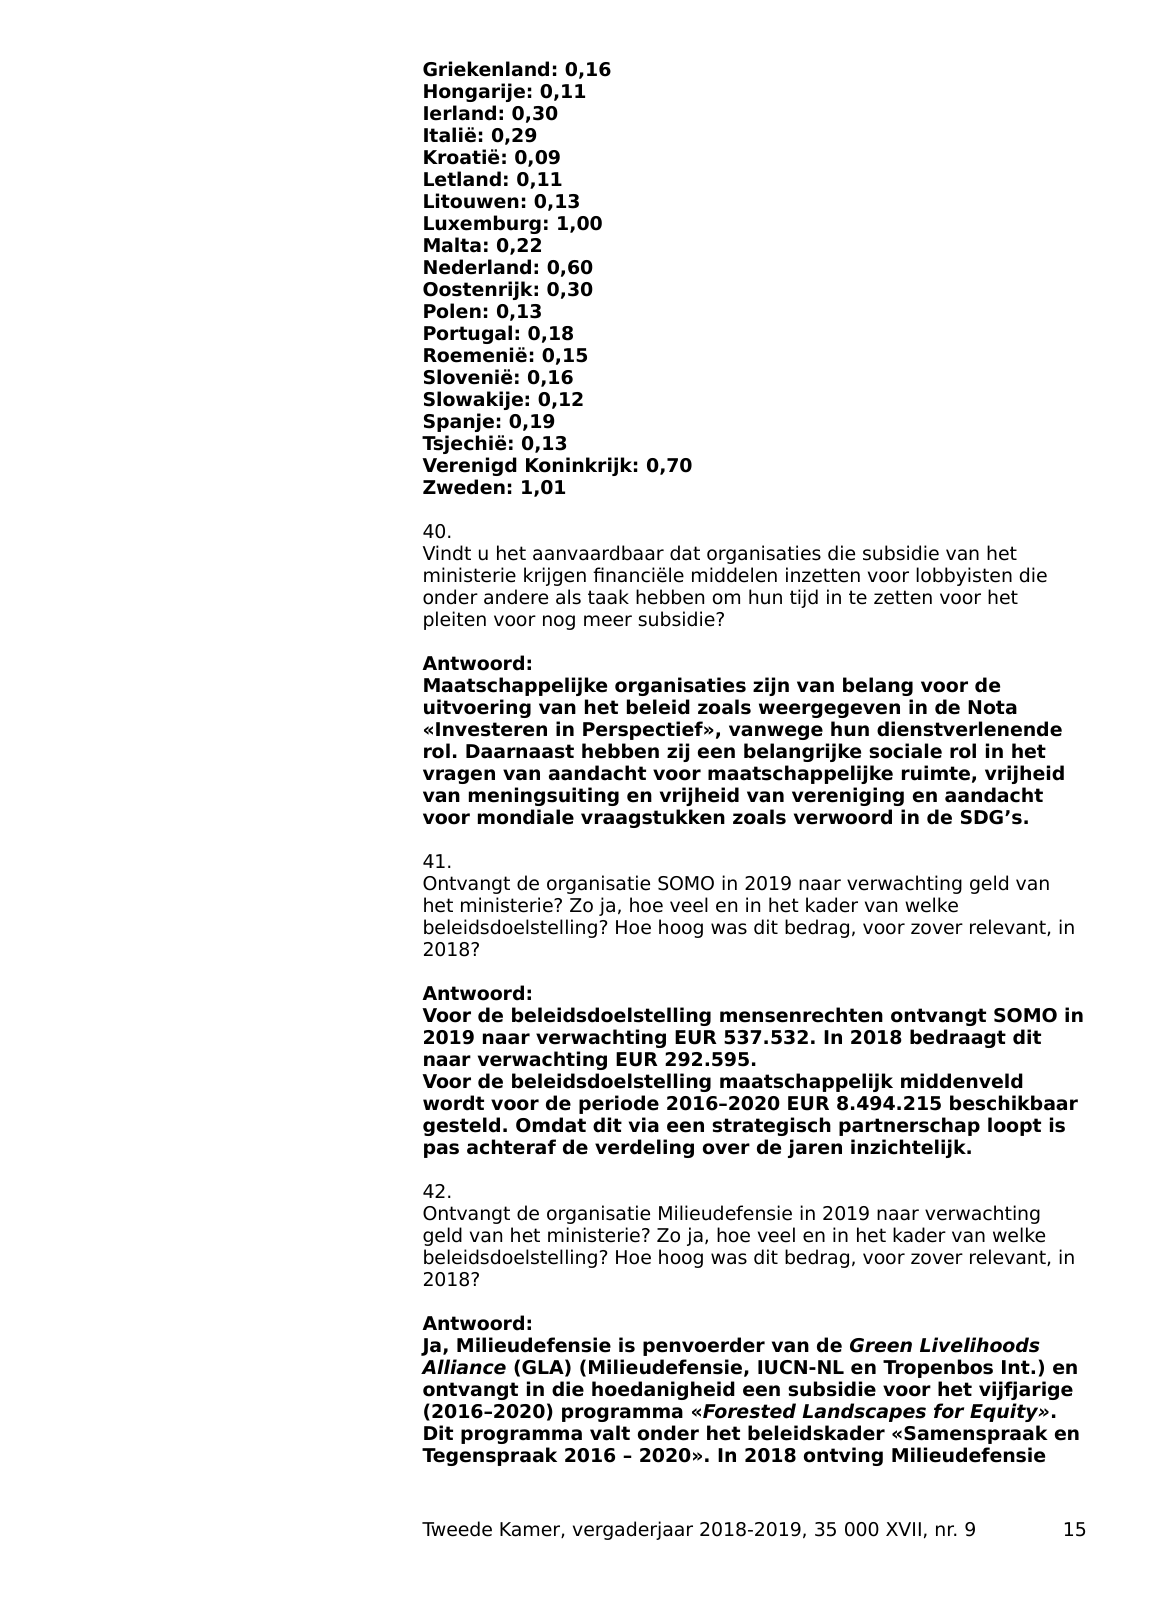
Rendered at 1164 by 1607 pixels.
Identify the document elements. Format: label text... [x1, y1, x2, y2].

text Ontvangt de organisatie Milieudefensie in 2019 naar verwachting geld van het ministerie? Zo ja, hoe veel en in het kader van welke beleidsdoelstelling? Hoe hoog was dit bedrag, voor zover relevant, in 2018? [422, 1203, 1087, 1291]
text Italië: 0,29 [422, 125, 1087, 147]
text Griekenland: 0,16 [422, 59, 1087, 81]
text Ja, Milieudefensie is penvoerder van de Green Livelihoods Alliance (GLA) (Milieudefensie, IUCN-NL en Tropenbos Int.) en ontvangt in die hoedanigheid een subsidie voor het vijfjarige (2016–2020) programma «Forested Landscapes for Equity». Dit programma valt onder het beleidskader «Samenspraak en Tegenspraak 2016 – 2020». In 2018 ontving Milieudefensie [422, 1335, 1087, 1467]
text 41. [422, 851, 1087, 873]
text Voor de beleidsdoelstelling mensenrechten ontvangt SOMO in 2019 naar verwachting EUR 537.532. In 2018 bedraagt dit naar verwachting EUR 292.595. [422, 1005, 1087, 1071]
text Vindt u het aanvaardbaar dat organisaties die subsidie van het ministerie krijgen financiële middelen inzetten voor lobbyisten die onder andere als taak hebben om hun tijd in te zetten voor het pleiten voor nog meer subsidie? [422, 543, 1087, 631]
text Spanje: 0,19 [422, 411, 1087, 433]
text Antwoord: [422, 1313, 1087, 1335]
text Malta: 0,22 [422, 235, 1087, 257]
text Tsjechië: 0,13 [422, 433, 1087, 455]
text Antwoord: [422, 653, 1087, 675]
text Oostenrijk: 0,30 [422, 279, 1087, 301]
text Slovenië: 0,16 [422, 367, 1087, 389]
text 42. [422, 1181, 1087, 1203]
text Zweden: 1,01 [422, 477, 1087, 499]
text Voor de beleidsdoelstelling maatschappelijk middenveld wordt voor de periode 2016–2020 EUR 8.494.215 beschikbaar gesteld. Omdat dit via een strategisch partnerschap loopt is pas achteraf de verdeling over de jaren inzichtelijk. [422, 1071, 1087, 1159]
text Slowakije: 0,12 [422, 389, 1087, 411]
text Kroatië: 0,09 [422, 147, 1087, 169]
text Nederland: 0,60 [422, 257, 1087, 279]
text 40. [422, 521, 1087, 543]
text Maatschappelijke organisaties zijn van belang voor de uitvoering van het beleid zoals weergegeven in de Nota «Investeren in Perspectief», vanwege hun dienstverlenende rol. Daarnaast hebben zij een belangrijke sociale rol in het vragen van aandacht voor maatschappelijke ruimte, vrijheid van meningsuiting en vrijheid van vereniging en aandacht voor mondiale vraagstukken zoals verwoord in de SDG’s. [422, 675, 1087, 829]
text Antwoord: [422, 983, 1087, 1005]
text Ierland: 0,30 [422, 103, 1087, 125]
text Litouwen: 0,13 [422, 191, 1087, 213]
text Ontvangt de organisatie SOMO in 2019 naar verwachting geld van het ministerie? Zo ja, hoe veel en in het kader van welke beleidsdoelstelling? Hoe hoog was dit bedrag, voor zover relevant, in 2018? [422, 873, 1087, 961]
text Verenigd Koninkrijk: 0,70 [422, 455, 1087, 477]
text Roemenië: 0,15 [422, 345, 1087, 367]
text Letland: 0,11 [422, 169, 1087, 191]
text Portugal: 0,18 [422, 323, 1087, 345]
text Luxemburg: 1,00 [422, 213, 1087, 235]
text Hongarije: 0,11 [422, 81, 1087, 103]
text Polen: 0,13 [422, 301, 1087, 323]
